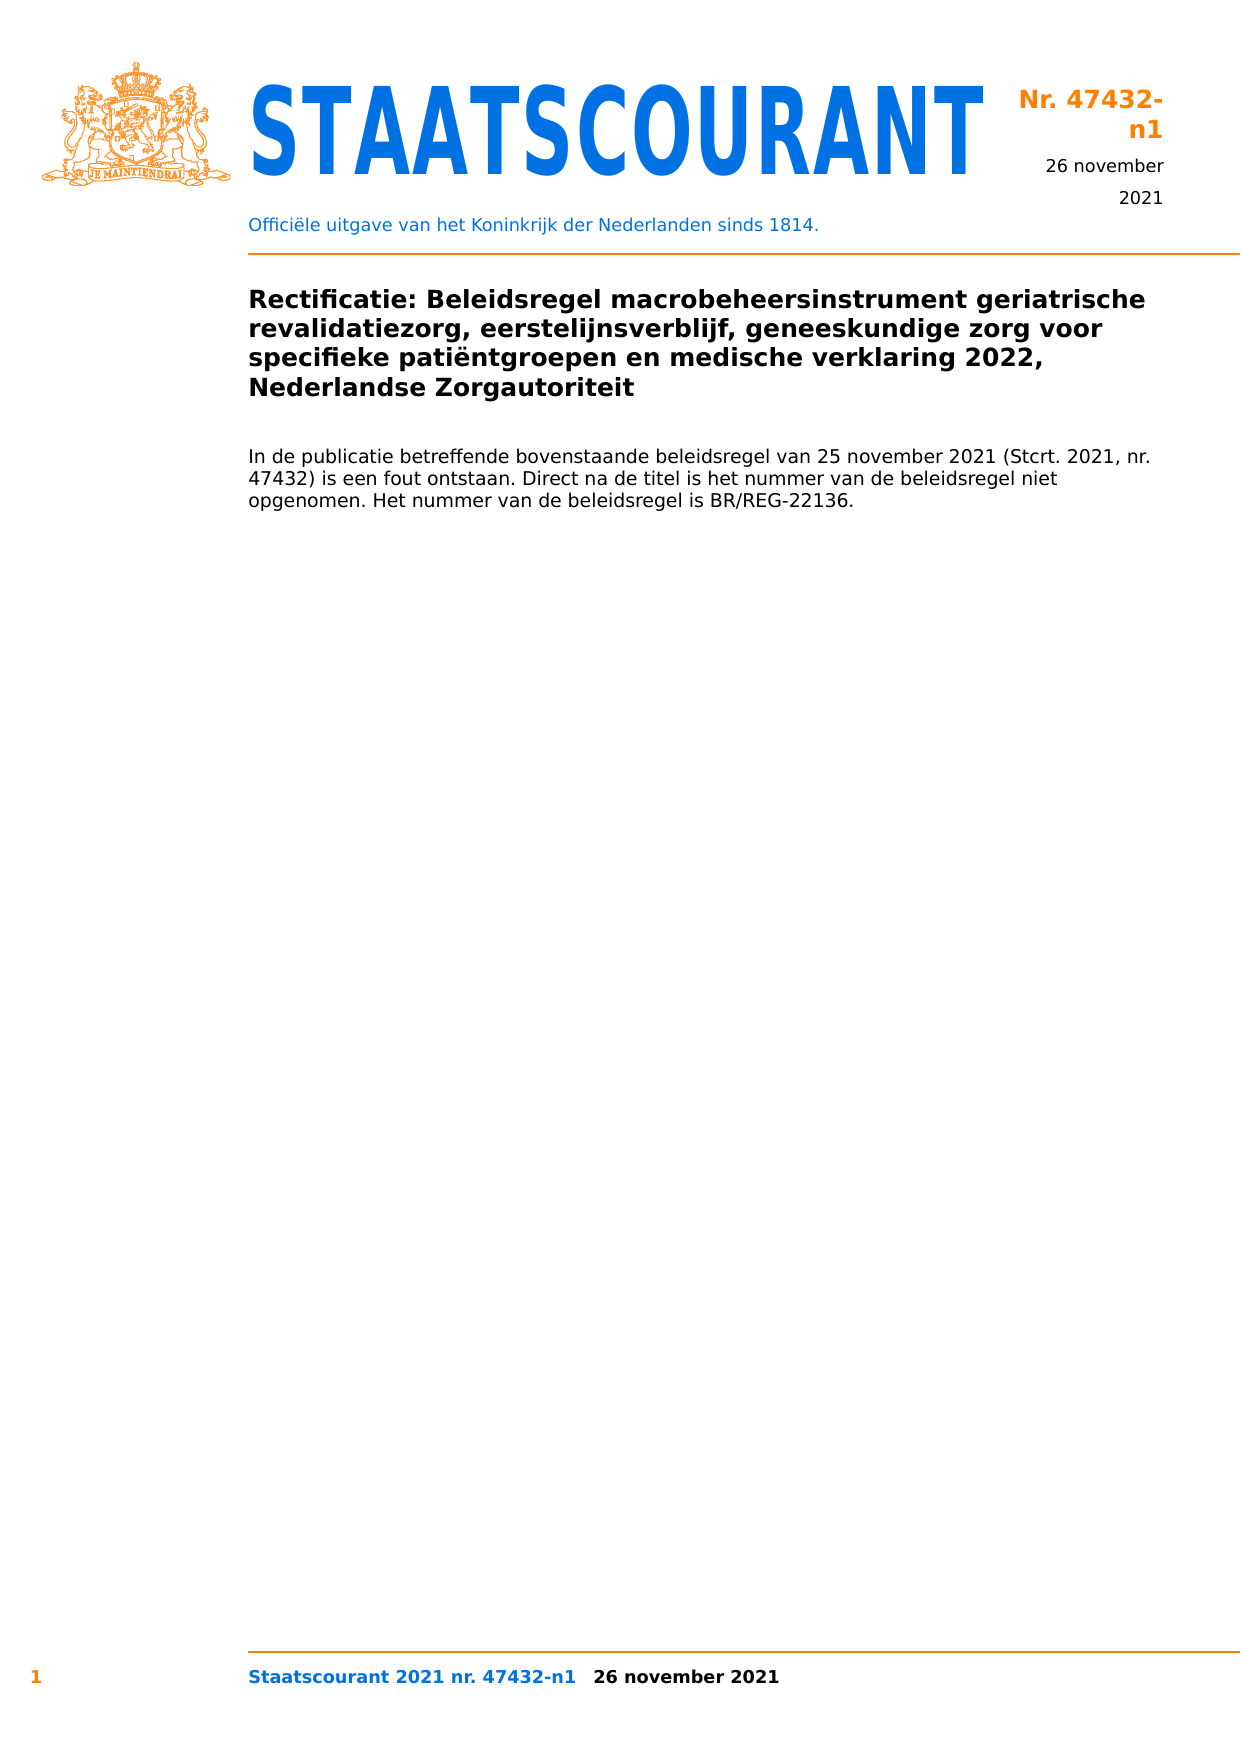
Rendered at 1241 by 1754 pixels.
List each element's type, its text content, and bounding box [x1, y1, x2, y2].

table_cell 26 november [998, 150, 1240, 182]
table_cell 2021 [998, 183, 1240, 215]
table_header Nr. 47432-n1 [998, 62, 1240, 150]
table_cell Officiële uitgave van het Koninkrijk der Nederlanden sinds 1814. [248, 215, 1240, 253]
picture [41, 62, 231, 186]
subtitle Rectificatie: Beleidsregel macrobeheersinstrument geriatrische revalidatiezorg, eerstelijnsverblijf, geneeskundige zorg voor specifieke patiëntgroepen en medische verklaring 2022, Nederlandse Zorgautoriteit [248, 285, 1163, 402]
table_header [25, 62, 248, 253]
table_header STAATSCOURANT [248, 62, 998, 215]
text In de publicatie betreffende bovenstaande beleidsregel van 25 november 2021 (Stcrt. 2021, nr. 47432) is een fout ontstaan. Direct na de titel is het nummer van de beleidsregel niet opgenomen. Het nummer van de beleidsregel is BR/REG-22136. [248, 446, 1163, 512]
